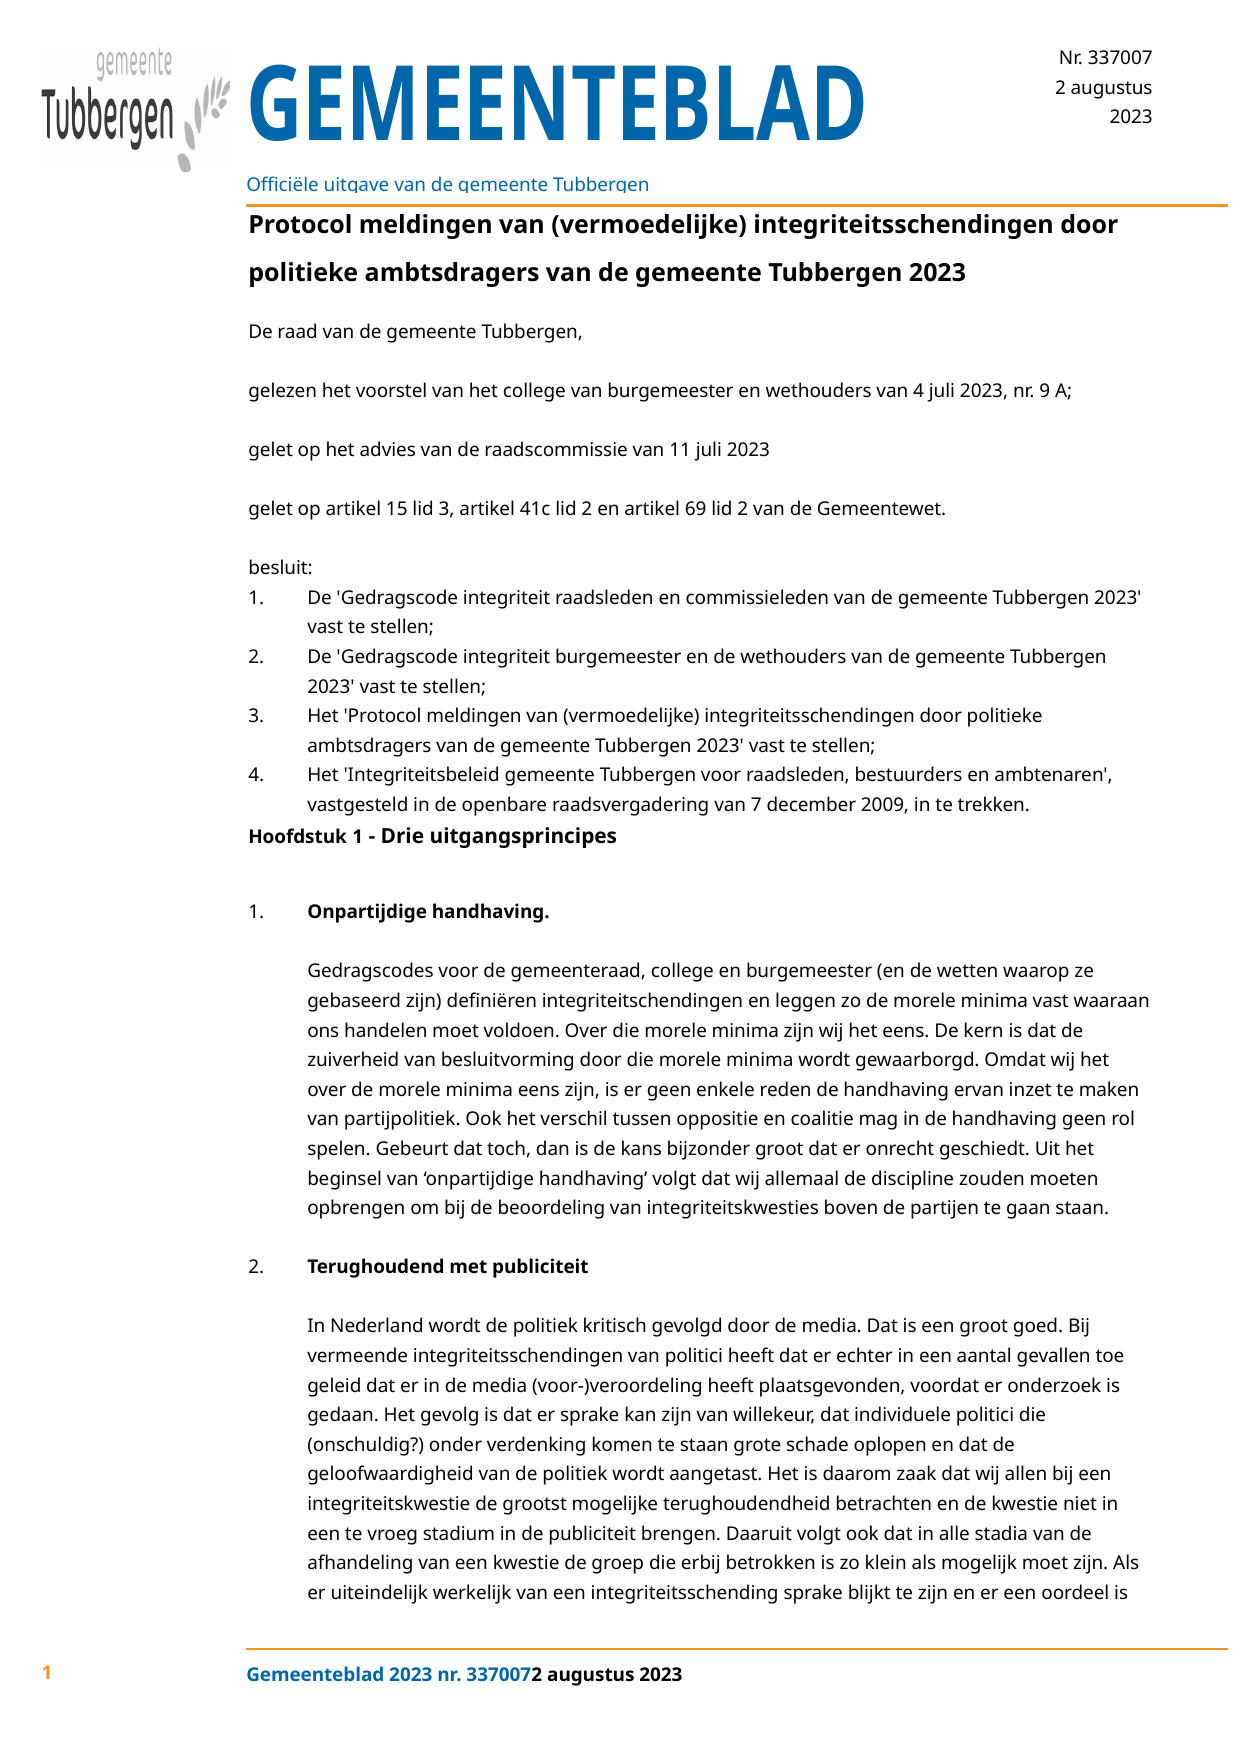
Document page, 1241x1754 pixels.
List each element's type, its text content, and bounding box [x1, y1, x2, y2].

text gelet op artikel 15 lid 3, artikel 41c lid 2 en artikel 69 lid 2 van de Gemeentewet. [248, 495, 1152, 521]
list Het 'Integriteitsbeleid gemeente Tubbergen voor raadsleden, bestuurders en ambtenaren', vastgesteld in de openbare raadsvergadering van 7 december 2009, in te trekken. [248, 762, 1152, 817]
text Hoofdstuk 1 - Drie uitgangsprincipes [248, 821, 1152, 849]
text Protocol meldingen van (vermoedelijke) integriteitsschendingen door politieke ambtsdragers van de gemeente Tubbergen 2023 [248, 207, 1152, 288]
text gelet op het advies van de raadscommissie van 11 juli 2023 [248, 436, 1152, 462]
text De raad van de gemeente Tubbergen, [248, 318, 1152, 344]
list Gedragscodes voor de gemeenteraad, college en burgemeester (en de wetten waarop ze gebaseerd zijn) definiëren integriteitschendingen en leggen zo de morele minima vast waaraan ons handelen moet voldoen. Over die morele minima zijn wij het eens. De kern is dat de zuiverheid van besluitvorming door die morele minima wordt gewaarborgd. Omdat wij het over de morele minima eens zijn, is er geen enkele reden de handhaving ervan inzet te maken van partijpolitiek. Ook het verschil tussen oppositie en coalitie mag in de handhaving geen rol spelen. Gebeurt dat toch, dan is de kans bijzonder groot dat er onrecht geschiedt. Uit het beginsel van ‘onpartijdige handhaving’ volgt dat wij allemaal de discipline zouden moeten opbrengen om bij de beoordeling van integriteitskwesties boven de partijen te gaan staan. [248, 958, 1152, 1220]
list Het 'Protocol meldingen van (vermoedelijke) integriteitsschendingen door politieke ambtsdragers van de gemeente Tubbergen 2023' vast te stellen; [248, 702, 1152, 758]
picture [41, 47, 231, 172]
list De 'Gedragscode integriteit raadsleden en commissieleden van de gemeente Tubbergen 2023' vast te stellen; [248, 584, 1152, 639]
list De 'Gedragscode integriteit burgemeester en de wethouders van de gemeente Tubbergen 2023' vast te stellen; [248, 643, 1152, 699]
list Terughoudend met publiciteit [248, 1253, 1152, 1279]
list In Nederland wordt de politiek kritisch gevolgd door de media. Dat is een groot goed. Bij vermeende integriteitsschendingen van politici heeft dat er echter in een aantal gevallen toe geleid dat er in de media (voor-)veroordeling heeft plaatsgevonden, voordat er onderzoek is gedaan. Het gevolg is dat er sprake kan zijn van willekeur, dat individuele politici die (onschuldig?) onder verdenking komen te staan grote schade oplopen en dat de geloofwaardigheid van de politiek wordt aangetast. Het is daarom zaak dat wij allen bij een integriteitskwestie de grootst mogelijke terughoudendheid betrachten en de kwestie niet in een te vroeg stadium in de publiciteit brengen. Daaruit volgt ook dat in alle stadia van de afhandeling van een kwestie de groep die erbij betrokken is zo klein als mogelijk moet zijn. Als er uiteindelijk werkelijk van een integriteitsschending sprake blijkt te zijn en er een oordeel is [248, 1313, 1152, 1605]
list Onpartijdige handhaving. [248, 898, 1152, 924]
text besluit: [248, 554, 1152, 580]
text gelezen het voorstel van het college van burgemeester en wethouders van 4 juli 2023, nr. 9 A; [248, 377, 1152, 403]
